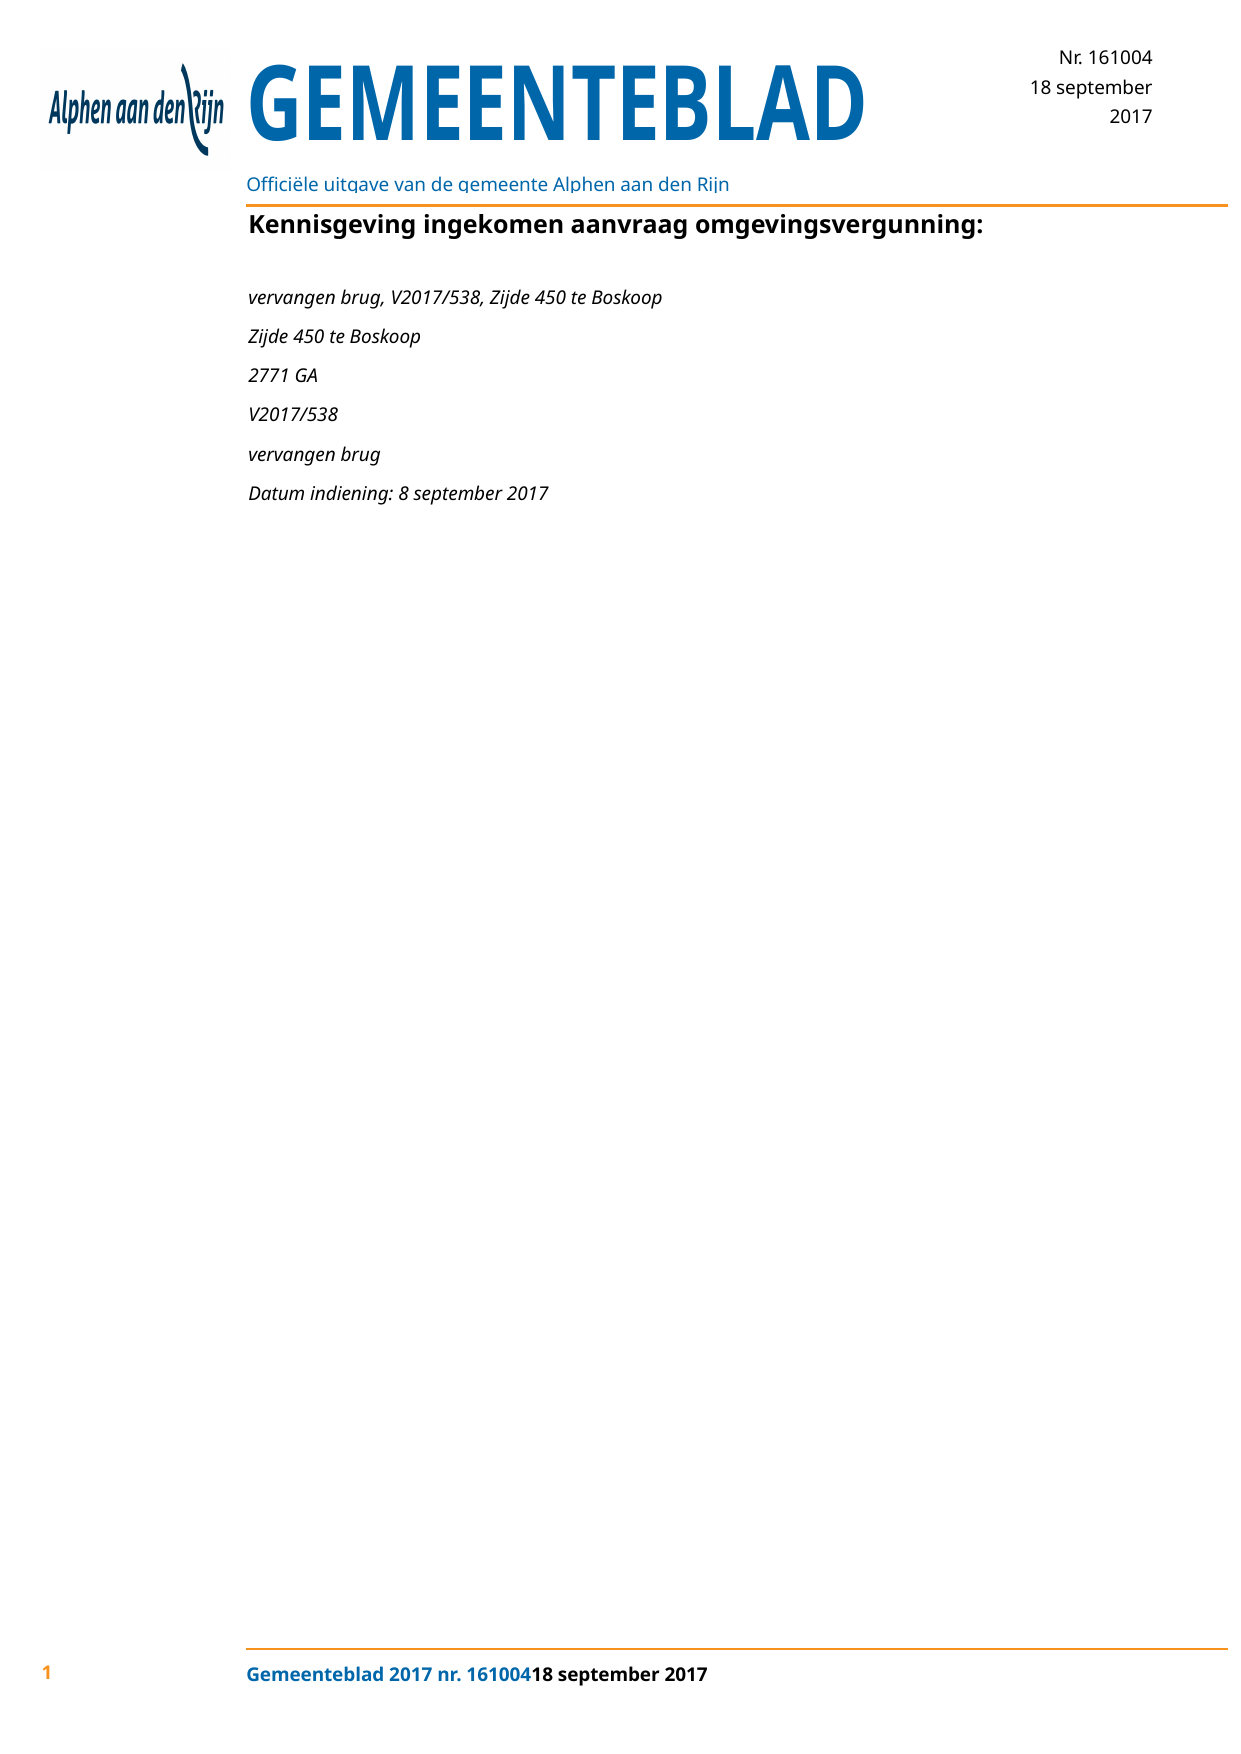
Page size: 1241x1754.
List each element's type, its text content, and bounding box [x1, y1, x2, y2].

text 2771 GA [248, 362, 1152, 388]
text Datum indiening: 8 september 2017 [248, 480, 1152, 506]
text vervangen brug [248, 441, 1152, 467]
text Zijde 450 te Boskoop [248, 323, 1152, 349]
picture [41, 47, 231, 172]
text V2017/538 [248, 402, 1152, 427]
text Kennisgeving ingekomen aanvraag omgevingsvergunning: [248, 207, 1152, 241]
text vervangen brug, V2017/538, Zijde 450 te Boskoop [248, 284, 1152, 309]
